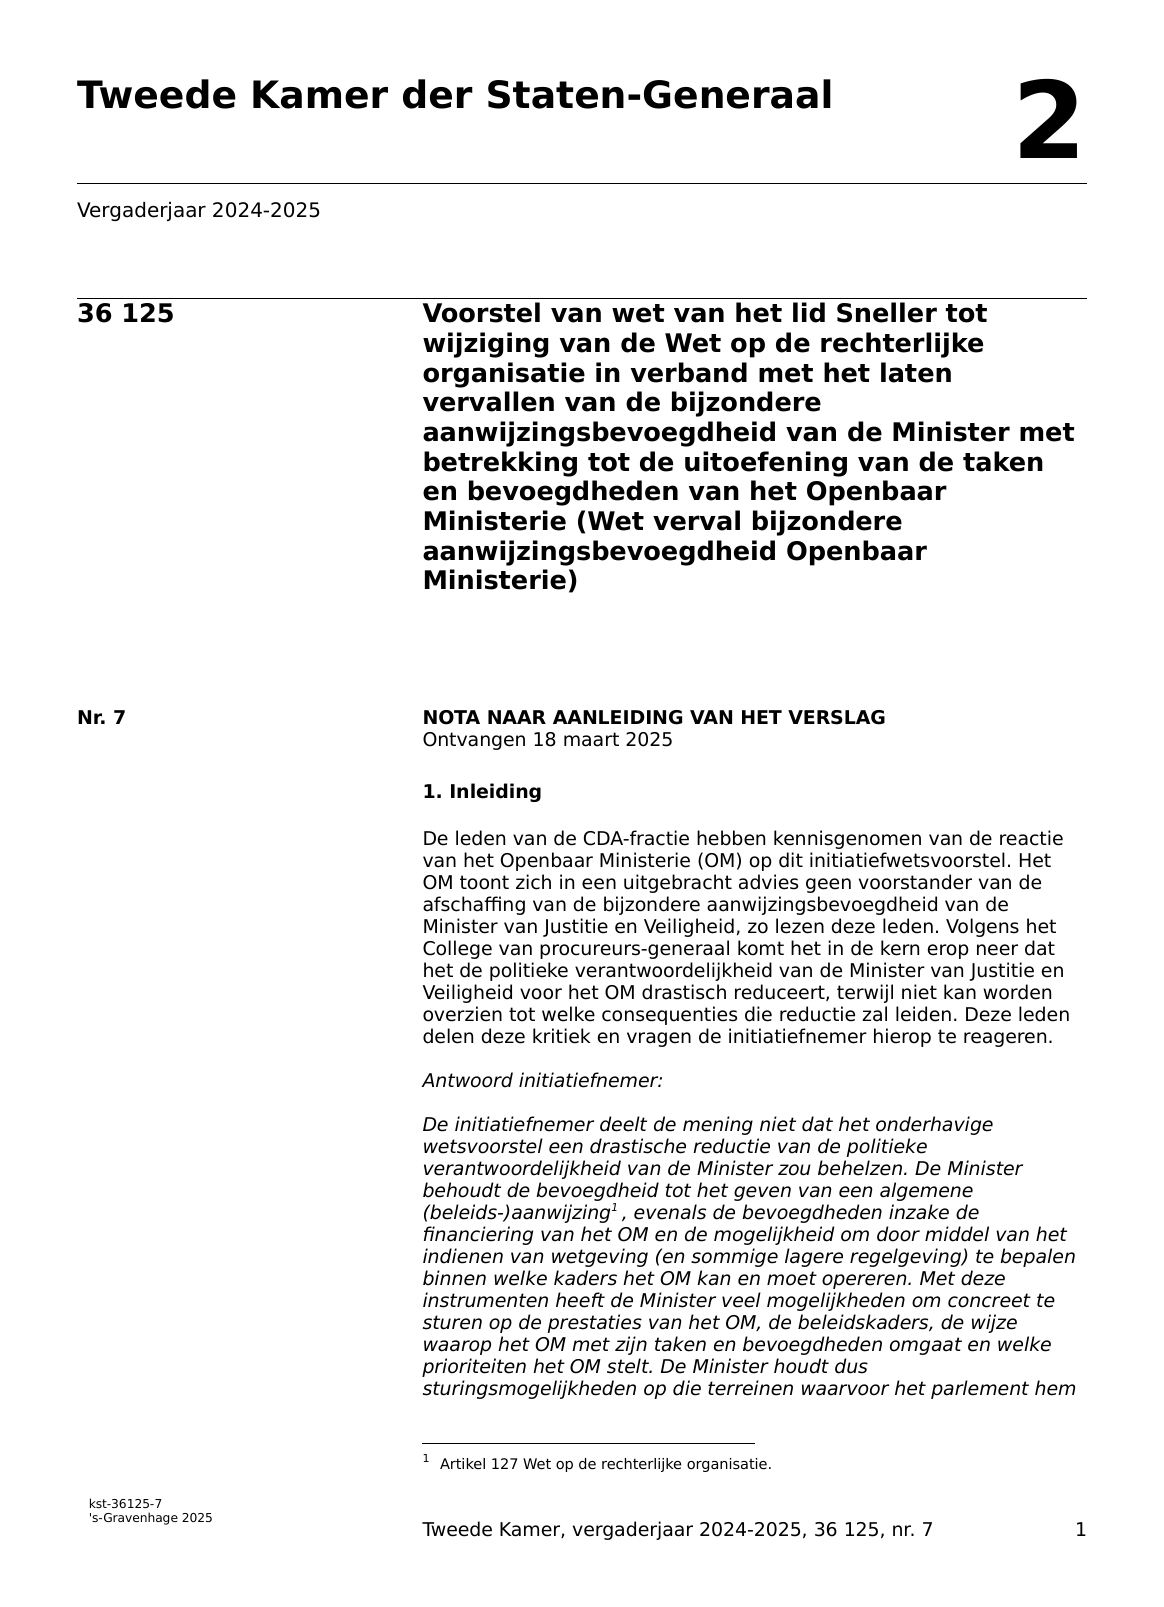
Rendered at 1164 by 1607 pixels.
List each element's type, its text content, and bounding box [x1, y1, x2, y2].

text Ontvangen 18 maart 2025 [422, 729, 1087, 751]
table_header 2 [886, 59, 1087, 183]
subtitle 1. Inleiding [422, 781, 1087, 803]
text kst-36125-7 [88, 1497, 323, 1511]
text De initiatiefnemer deelt de mening niet dat het onderhavige wetsvoorstel een drastische reductie van de politieke verantwoordelijkheid van de Minister zou behelzen. De Minister behoudt de bevoegdheid tot het geven van een algemene (beleids-)aanwijzing, evenals de bevoegdheden inzake de financiering van het OM en de mogelijkheid om door middel van het indienen van wetgeving (en sommige lagere regelgeving) te bepalen binnen welke kaders het OM kan en moet opereren. Met deze instrumenten heeft de Minister veel mogelijkheden om concreet te sturen op de prestaties van het OM, de beleidskaders, de wijze waarop het OM met zijn taken en bevoegdheden omgaat en welke prioriteiten het OM stelt. De Minister houdt dus sturingsmogelijkheden op die terreinen waarvoor het parlement hem [422, 1114, 1087, 1400]
table_header Tweede Kamer der Staten-Generaal [77, 59, 886, 183]
text 's-Gravenhage 2025 [88, 1511, 323, 1525]
table_cell Vergaderjaar 2024-2025 [77, 184, 1087, 298]
subtitle 36 125 Voorstel van wet van het lid Sneller tot wijziging van de Wet op de rechterlijke organisatie in verband met het laten vervallen van de bijzondere aanwijzingsbevoegdheid van de Minister met betrekking tot de uitoefening van de taken en bevoegdheden van het Openbaar Ministerie (Wet verval bijzondere aanwijzingsbevoegdheid Openbaar Ministerie) [77, 299, 1087, 596]
subtitle Nr. 7 NOTA NAAR AANLEIDING VAN HET VERSLAG [77, 707, 1087, 729]
text Artikel 127 Wet op de rechterlijke organisatie. [422, 1452, 1087, 1474]
text De leden van de CDA-fractie hebben kennisgenomen van de reactie van het Openbaar Ministerie (OM) op dit initiatiefwetsvoorstel. Het OM toont zich in een uitgebracht advies geen voorstander van de afschaffing van de bijzondere aanwijzingsbevoegdheid van de Minister van Justitie en Veiligheid, zo lezen deze leden. Volgens het College van procureurs-generaal komt het in de kern erop neer dat het de politieke verantwoordelijkheid van de Minister van Justitie en Veiligheid voor het OM drastisch reduceert, terwijl niet kan worden overzien tot welke consequenties die reductie zal leiden. Deze leden delen deze kritiek en vragen de initiatiefnemer hierop te reageren. [422, 828, 1087, 1048]
subtitle Antwoord initiatiefnemer: [422, 1070, 1087, 1092]
